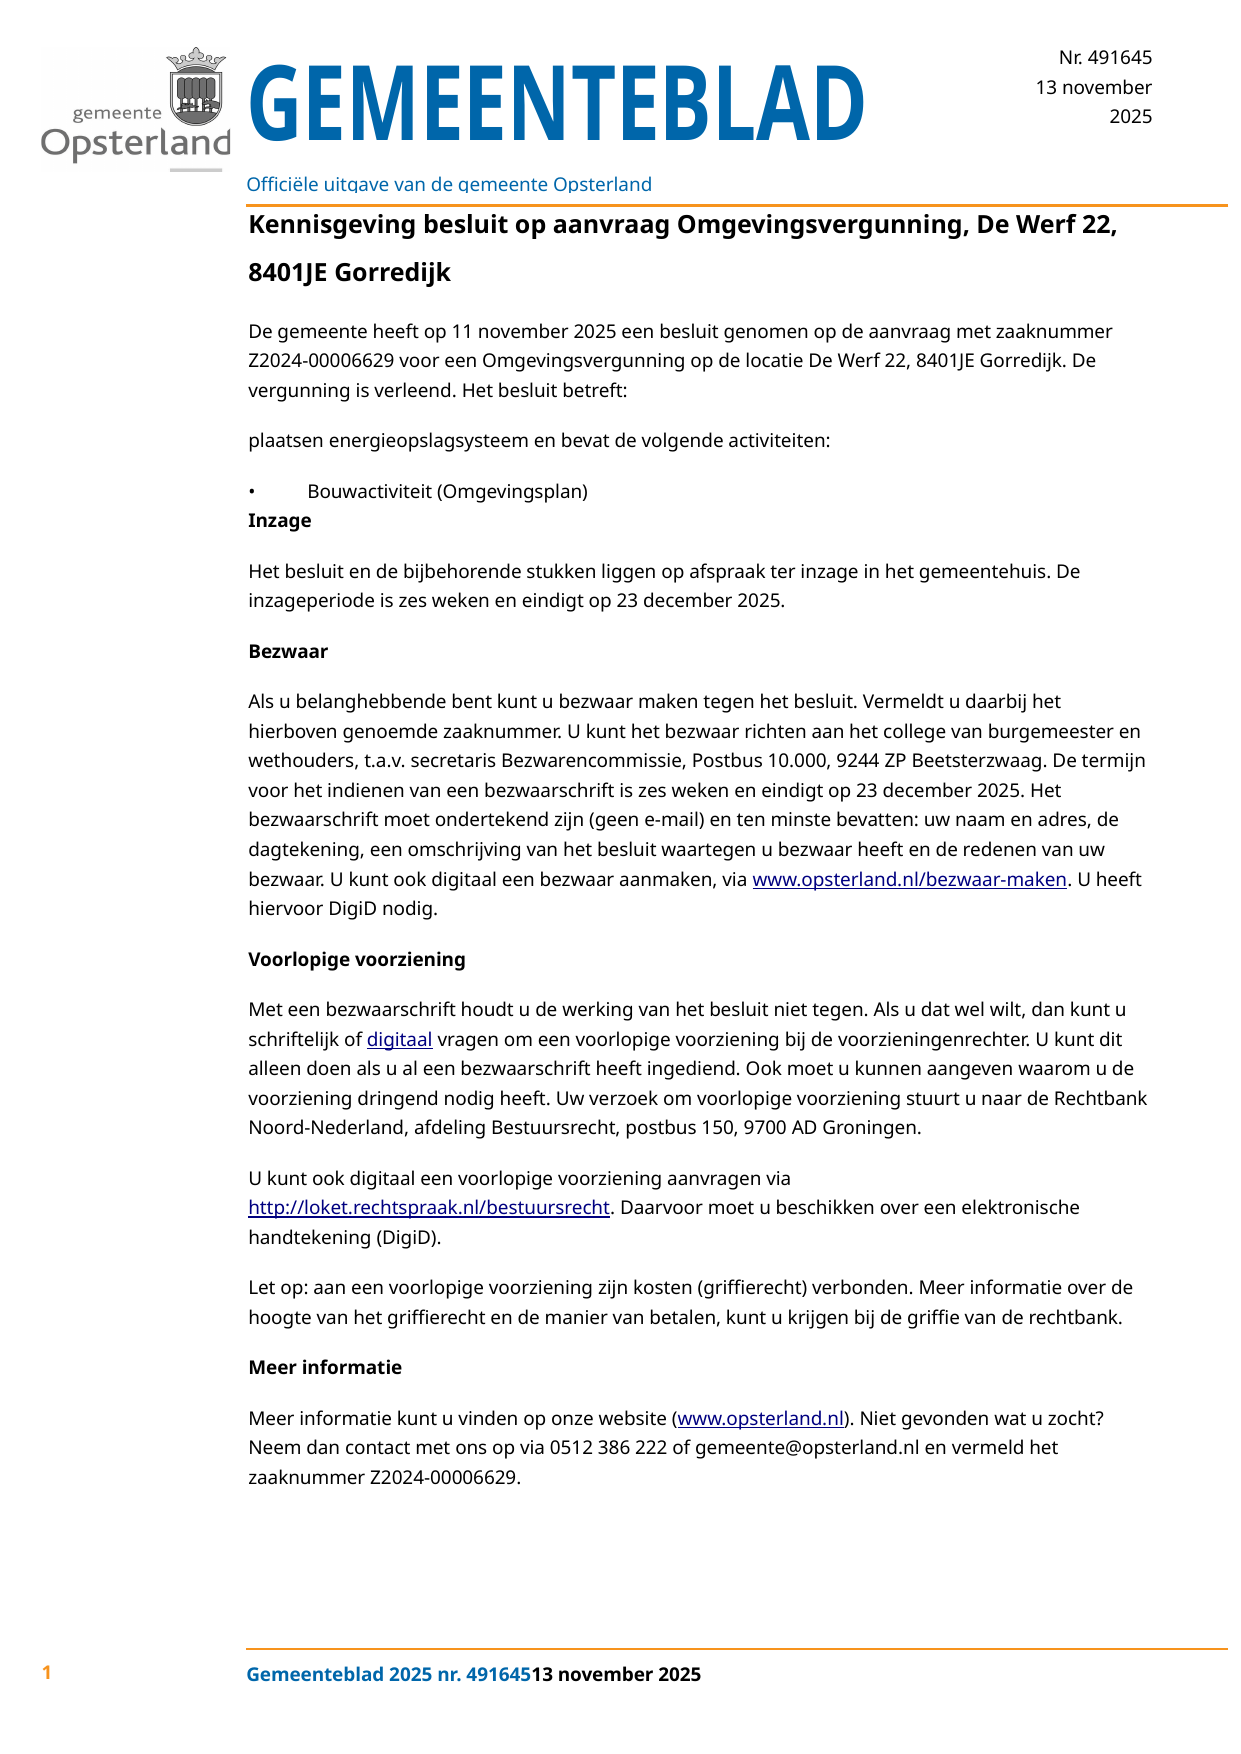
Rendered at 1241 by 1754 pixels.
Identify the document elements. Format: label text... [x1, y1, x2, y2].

text Meer informatie kunt u vinden op onze website (www.opsterland.nl). Niet gevonden wat u zocht? Neem dan contact met ons op via 0512 386 222 of gemeente@opsterland.nl en vermeld het zaaknummer Z2024-00006629. [248, 1405, 1152, 1490]
text De gemeente heeft op 11 november 2025 een besluit genomen op de aanvraag met zaaknummer Z2024-00006629 voor een Omgevingsvergunning op de locatie De Werf 22, 8401JE Gorredijk. De vergunning is verleend. Het besluit betreft: [248, 318, 1152, 403]
text Voorlopige voorziening [248, 946, 1152, 972]
text Let op: aan een voorlopige voorziening zijn kosten (griffierecht) verbonden. Meer informatie over de hoogte van het griffierecht en de manier van betalen, kunt u krijgen bij de griffie van de rechtbank. [248, 1274, 1152, 1330]
text U kunt ook digitaal een voorlopige voorziening aanvragen via http://loket.rechtspraak.nl/bestuursrecht. Daarvoor moet u beschikken over een elektronische handtekening (DigiD). [248, 1165, 1152, 1250]
text Het besluit en de bijbehorende stukken liggen op afspraak ter inzage in het gemeentehuis. De inzageperiode is zes weken en eindigt op 23 december 2025. [248, 558, 1152, 613]
text Bezwaar [248, 638, 1152, 664]
text Kennisgeving besluit op aanvraag Omgevingsvergunning, De Werf 22, 8401JE Gorredijk [248, 207, 1152, 288]
text Met een bezwaarschrift houdt u de werking van het besluit niet tegen. Als u dat wel wilt, dan kunt u schriftelijk of digitaal vragen om een voorlopige voorziening bij de voorzieningenrechter. U kunt dit alleen doen als u al een bezwaarschrift heeft ingediend. Ook moet u kunnen aangeven waarom u de voorziening dringend nodig heeft. Uw verzoek om voorlopige voorziening stuurt u naar de Rechtbank Noord-Nederland, afdeling Bestuursrecht, postbus 150, 9700 AD Groningen. [248, 996, 1152, 1140]
list Bouwactiviteit (Omgevingsplan) [248, 478, 1152, 504]
text Als u belanghebbende bent kunt u bezwaar maken tegen het besluit. Vermeldt u daarbij het hierboven genoemde zaaknummer. U kunt het bezwaar richten aan het college van burgemeester en wethouders, t.a.v. secretaris Bezwarencommissie, Postbus 10.000, 9244 ZP Beetsterzwaag. De termijn voor het indienen van een bezwaarschrift is zes weken en eindigt op 23 december 2025. Het bezwaarschrift moet ondertekend zijn (geen e-mail) en ten minste bevatten: uw naam en adres, de dagtekening, een omschrijving van het besluit waartegen u bezwaar heeft en de redenen van uw bezwaar. U kunt ook digitaal een bezwaar aanmaken, via www.opsterland.nl/bezwaar-maken. U heeft hiervoor DigiD nodig. [248, 688, 1152, 921]
picture [41, 47, 231, 172]
text Meer informatie [248, 1354, 1152, 1380]
text plaatsen energieopslagsysteem en bevat de volgende activiteiten: [248, 427, 1152, 453]
text Inzage [248, 507, 1152, 533]
